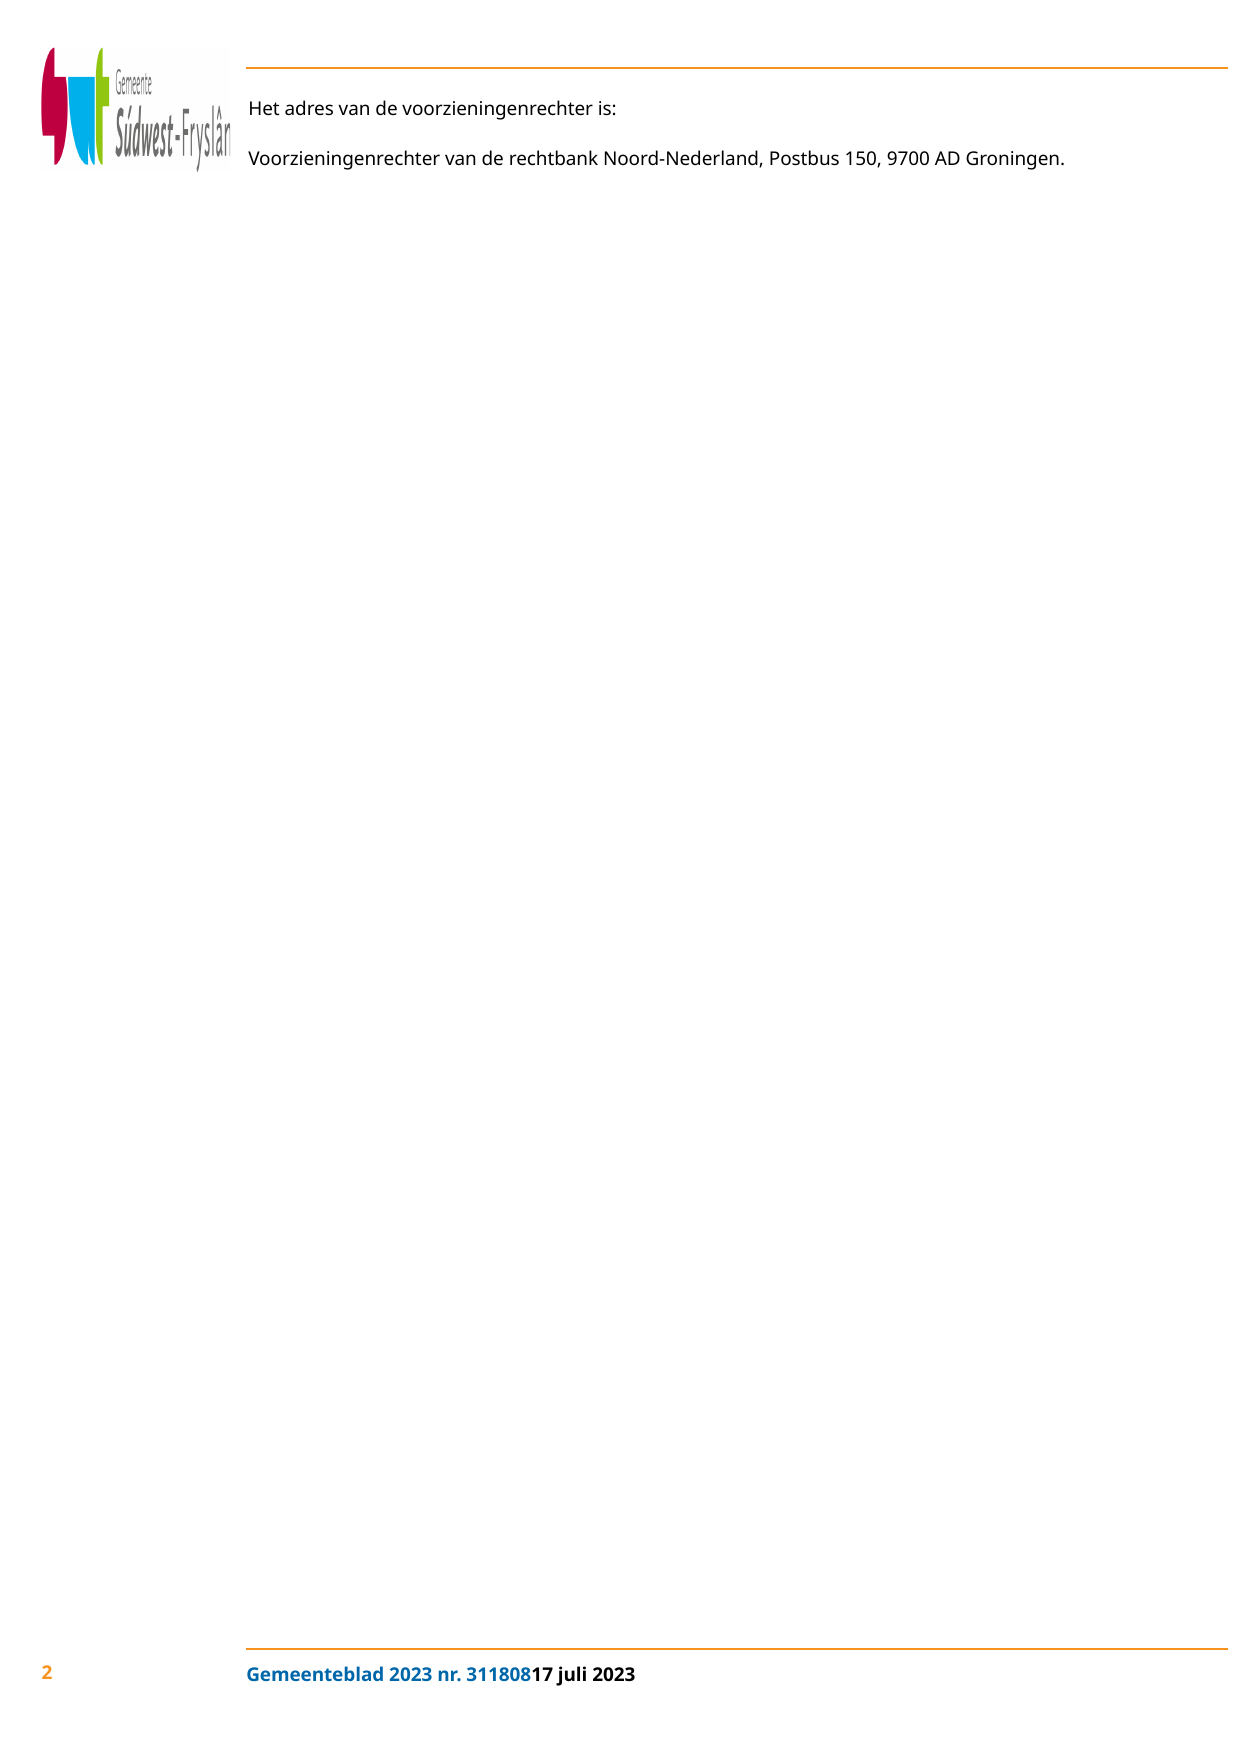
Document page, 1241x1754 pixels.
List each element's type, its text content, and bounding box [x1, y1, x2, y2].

picture [41, 47, 231, 172]
text Voorzieningenrechter van de rechtbank Noord-Nederland, Postbus 150, 9700 AD Groningen. [248, 145, 1152, 171]
text Het adres van de voorzieningenrechter is: [248, 95, 1152, 121]
